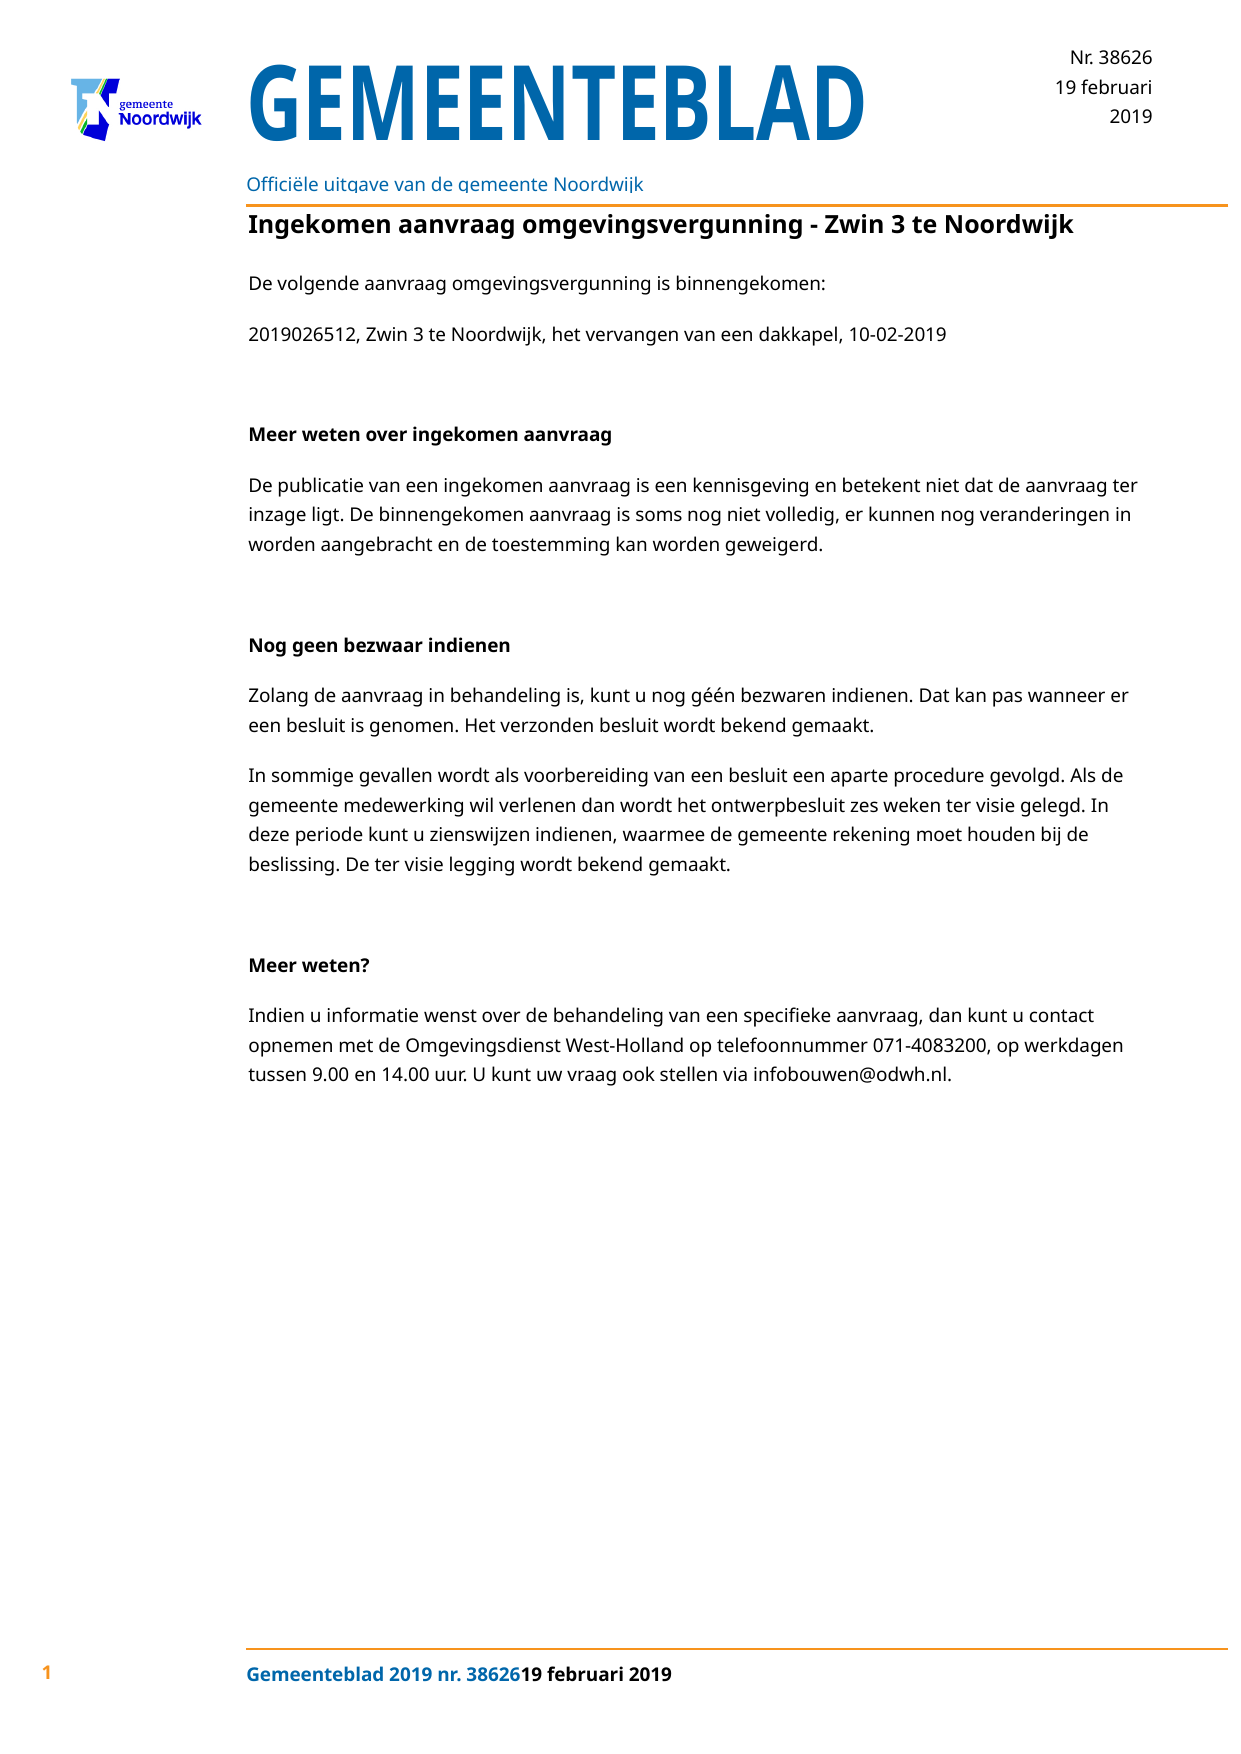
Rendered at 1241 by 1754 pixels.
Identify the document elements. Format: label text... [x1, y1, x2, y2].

text Meer weten? [248, 952, 1152, 978]
text De volgende aanvraag omgevingsvergunning is binnengekomen: [248, 270, 1152, 296]
text In sommige gevallen wordt als voorbereiding van een besluit een aparte procedure gevolgd. Als de gemeente medewerking wil verlenen dan wordt het ontwerpbesluit zes weken ter visie gelegd. In deze periode kunt u zienswijzen indienen, waarmee de gemeente rekening moet houden bij de beslissing. De ter visie legging wordt bekend gemaakt. [248, 762, 1152, 877]
text Zolang de aanvraag in behandeling is, kunt u nog géén bezwaren indienen. Dat kan pas wanneer er een besluit is genomen. Het verzonden besluit wordt bekend gemaakt. [248, 682, 1152, 738]
text Nog geen bezwaar indienen [248, 632, 1152, 658]
picture [41, 47, 231, 172]
text Indien u informatie wenst over de behandeling van een specifieke aanvraag, dan kunt u contact opnemen met de Omgevingsdienst West-Holland op telefoonnummer 071-4083200, op werkdagen tussen 9.00 en 14.00 uur. U kunt uw vraag ook stellen via infobouwen@odwh.nl. [248, 1002, 1152, 1087]
text Ingekomen aanvraag omgevingsvergunning - Zwin 3 te Noordwijk [248, 207, 1152, 241]
text 2019026512, Zwin 3 te Noordwijk, het vervangen van een dakkapel, 10-02-2019 [248, 321, 1152, 346]
text De publicatie van een ingekomen aanvraag is een kennisgeving en betekent niet dat de aanvraag ter inzage ligt. De binnengekomen aanvraag is soms nog niet volledig, er kunnen nog veranderingen in worden aangebracht en de toestemming kan worden geweigerd. [248, 472, 1152, 557]
text Meer weten over ingekomen aanvraag [248, 422, 1152, 447]
